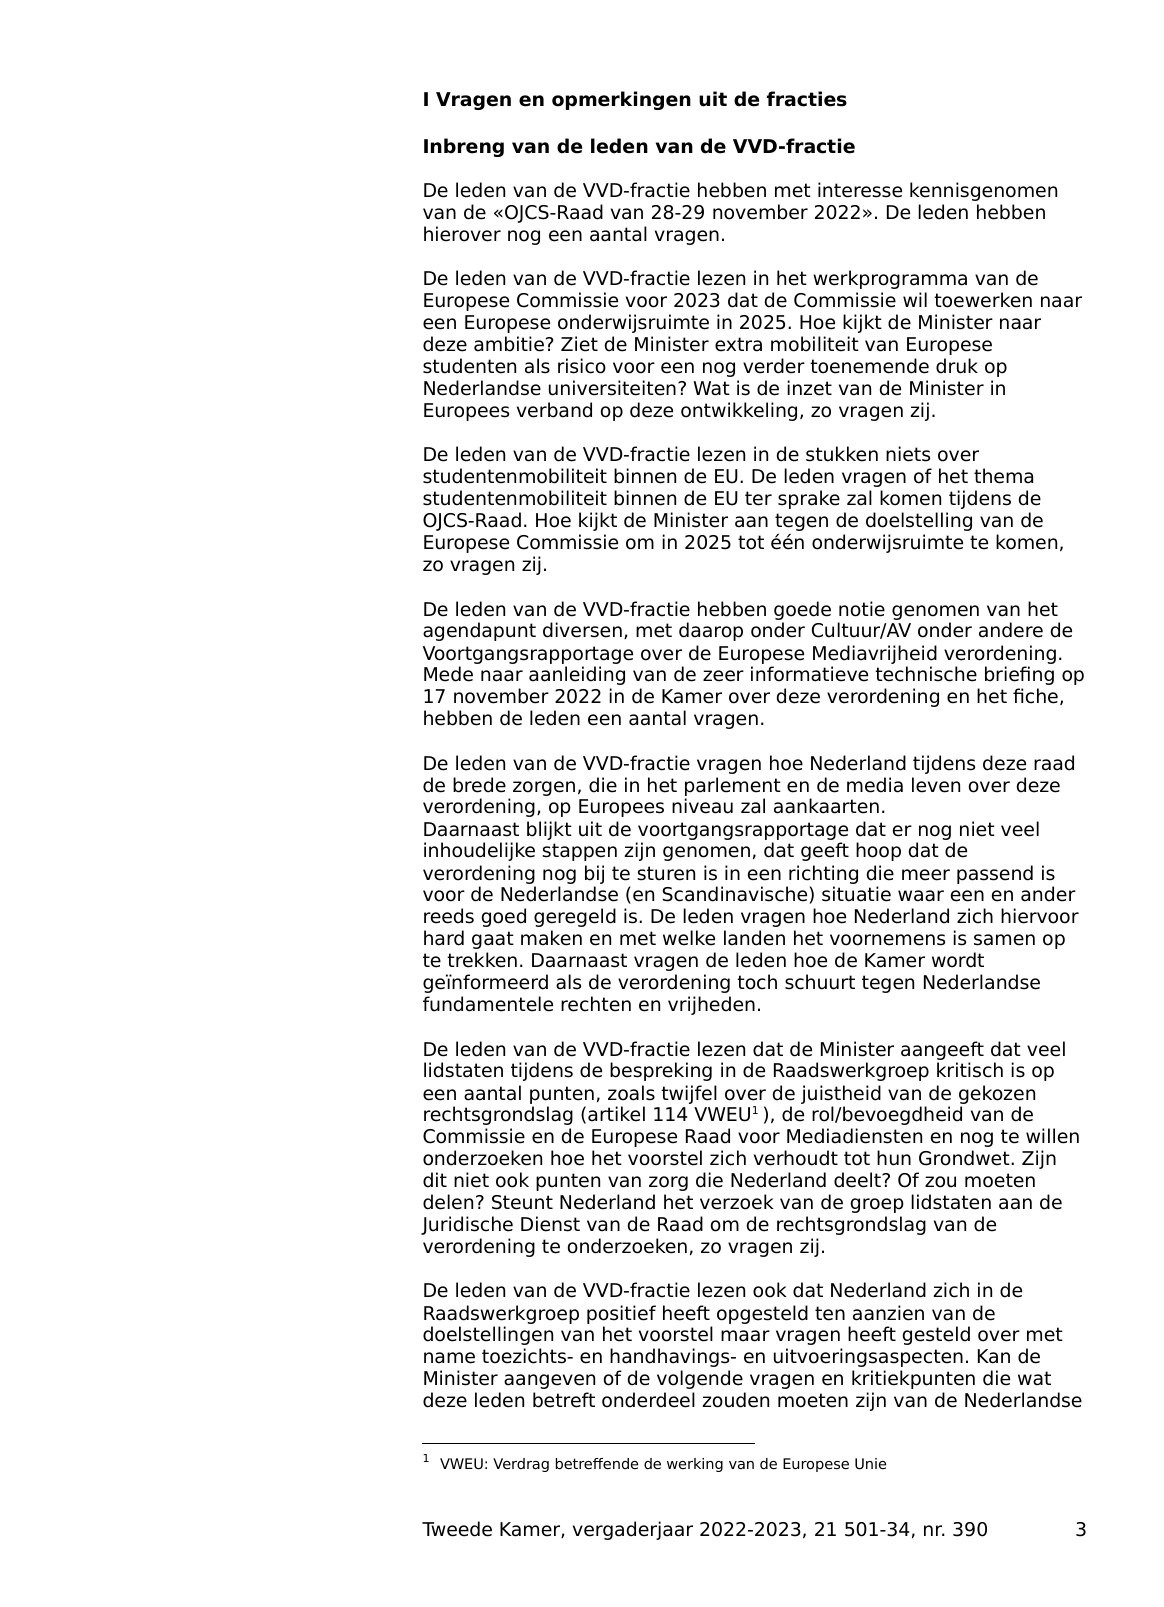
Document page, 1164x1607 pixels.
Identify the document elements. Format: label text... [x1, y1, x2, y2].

text De leden van de VVD-fractie lezen in de stukken niets over studentenmobiliteit binnen de EU. De leden vragen of het thema studentenmobiliteit binnen de EU ter sprake zal komen tijdens de OJCS-Raad. Hoe kijkt de Minister aan tegen de doelstelling van de Europese Commissie om in 2025 tot één onderwijsruimte te komen, zo vragen zij. [422, 444, 1087, 576]
subtitle I Vragen en opmerkingen uit de fracties [422, 89, 1087, 111]
text De leden van de VVD-fractie hebben met interesse kennisgenomen van de «OJCS-Raad van 28-29 november 2022». De leden hebben hierover nog een aantal vragen. [422, 180, 1087, 246]
text De leden van de VVD-fractie lezen ook dat Nederland zich in de Raadswerkgroep positief heeft opgesteld ten aanzien van de doelstellingen van het voorstel maar vragen heeft gesteld over met name toezichts- en handhavings- en uitvoeringsaspecten. Kan de Minister aangeven of de volgende vragen en kritiekpunten die wat deze leden betreft onderdeel zouden moeten zijn van de Nederlandse [422, 1280, 1087, 1412]
subtitle Inbreng van de leden van de VVD-fractie [422, 136, 1087, 158]
text De leden van de VVD-fractie lezen dat de Minister aangeeft dat veel lidstaten tijdens de bespreking in de Raadswerkgroep kritisch is op een aantal punten, zoals twijfel over de juistheid van de gekozen rechtsgrondslag (artikel 114 VWEU), de rol/bevoegdheid van de Commissie en de Europese Raad voor Mediadiensten en nog te willen onderzoeken hoe het voorstel zich verhoudt tot hun Grondwet. Zijn dit niet ook punten van zorg die Nederland deelt? Of zou moeten delen? Steunt Nederland het verzoek van de groep lidstaten aan de Juridische Dienst van de Raad om de rechtsgrondslag van de verordening te onderzoeken, zo vragen zij. [422, 1038, 1087, 1258]
text Daarnaast blijkt uit de voortgangsrapportage dat er nog niet veel inhoudelijke stappen zijn genomen, dat geeft hoop dat de verordening nog bij te sturen is in een richting die meer passend is voor de Nederlandse (en Scandinavische) situatie waar een en ander reeds goed geregeld is. De leden vragen hoe Nederland zich hiervoor hard gaat maken en met welke landen het voornemens is samen op te trekken. Daarnaast vragen de leden hoe de Kamer wordt geïnformeerd als de verordening toch schuurt tegen Nederlandse fundamentele rechten en vrijheden. [422, 818, 1087, 1016]
text De leden van de VVD-fractie lezen in het werkprogramma van de Europese Commissie voor 2023 dat de Commissie wil toewerken naar een Europese onderwijsruimte in 2025. Hoe kijkt de Minister naar deze ambitie? Ziet de Minister extra mobiliteit van Europese studenten als risico voor een nog verder toenemende druk op Nederlandse universiteiten? Wat is de inzet van de Minister in Europees verband op deze ontwikkeling, zo vragen zij. [422, 268, 1087, 422]
text De leden van de VVD-fractie hebben goede notie genomen van het agendapunt diversen, met daarop onder Cultuur/AV onder andere de Voortgangsrapportage over de Europese Mediavrijheid verordening. Mede naar aanleiding van de zeer informatieve technische briefing op 17 november 2022 in de Kamer over deze verordening en het fiche, hebben de leden een aantal vragen. [422, 598, 1087, 730]
text De leden van de VVD-fractie vragen hoe Nederland tijdens deze raad de brede zorgen, die in het parlement en de media leven over deze verordening, op Europees niveau zal aankaarten. [422, 752, 1087, 818]
text VWEU: Verdrag betreffende de werking van de Europese Unie [422, 1452, 1087, 1474]
